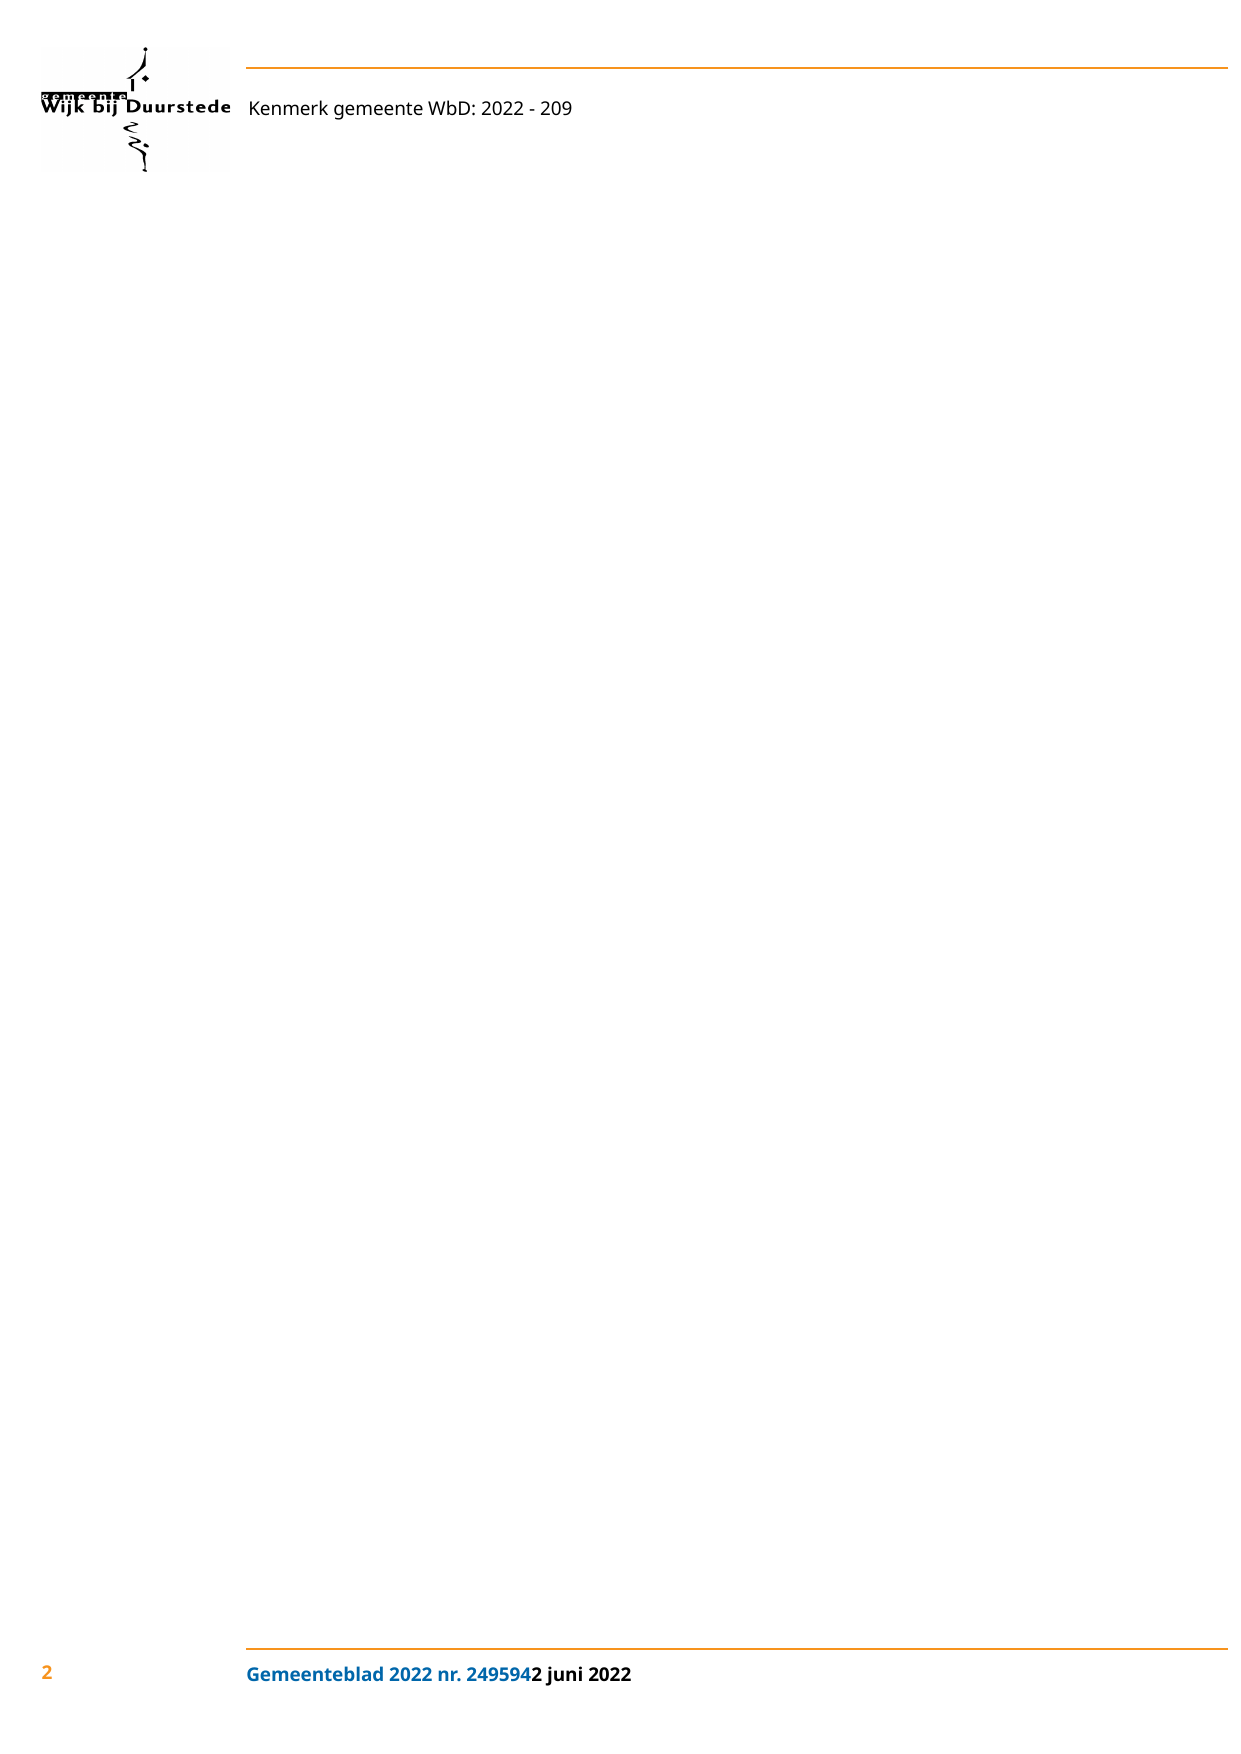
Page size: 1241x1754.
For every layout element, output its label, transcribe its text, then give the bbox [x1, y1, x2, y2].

text Kenmerk gemeente WbD: 2022 - 209 [248, 95, 1152, 121]
picture [41, 47, 231, 172]
